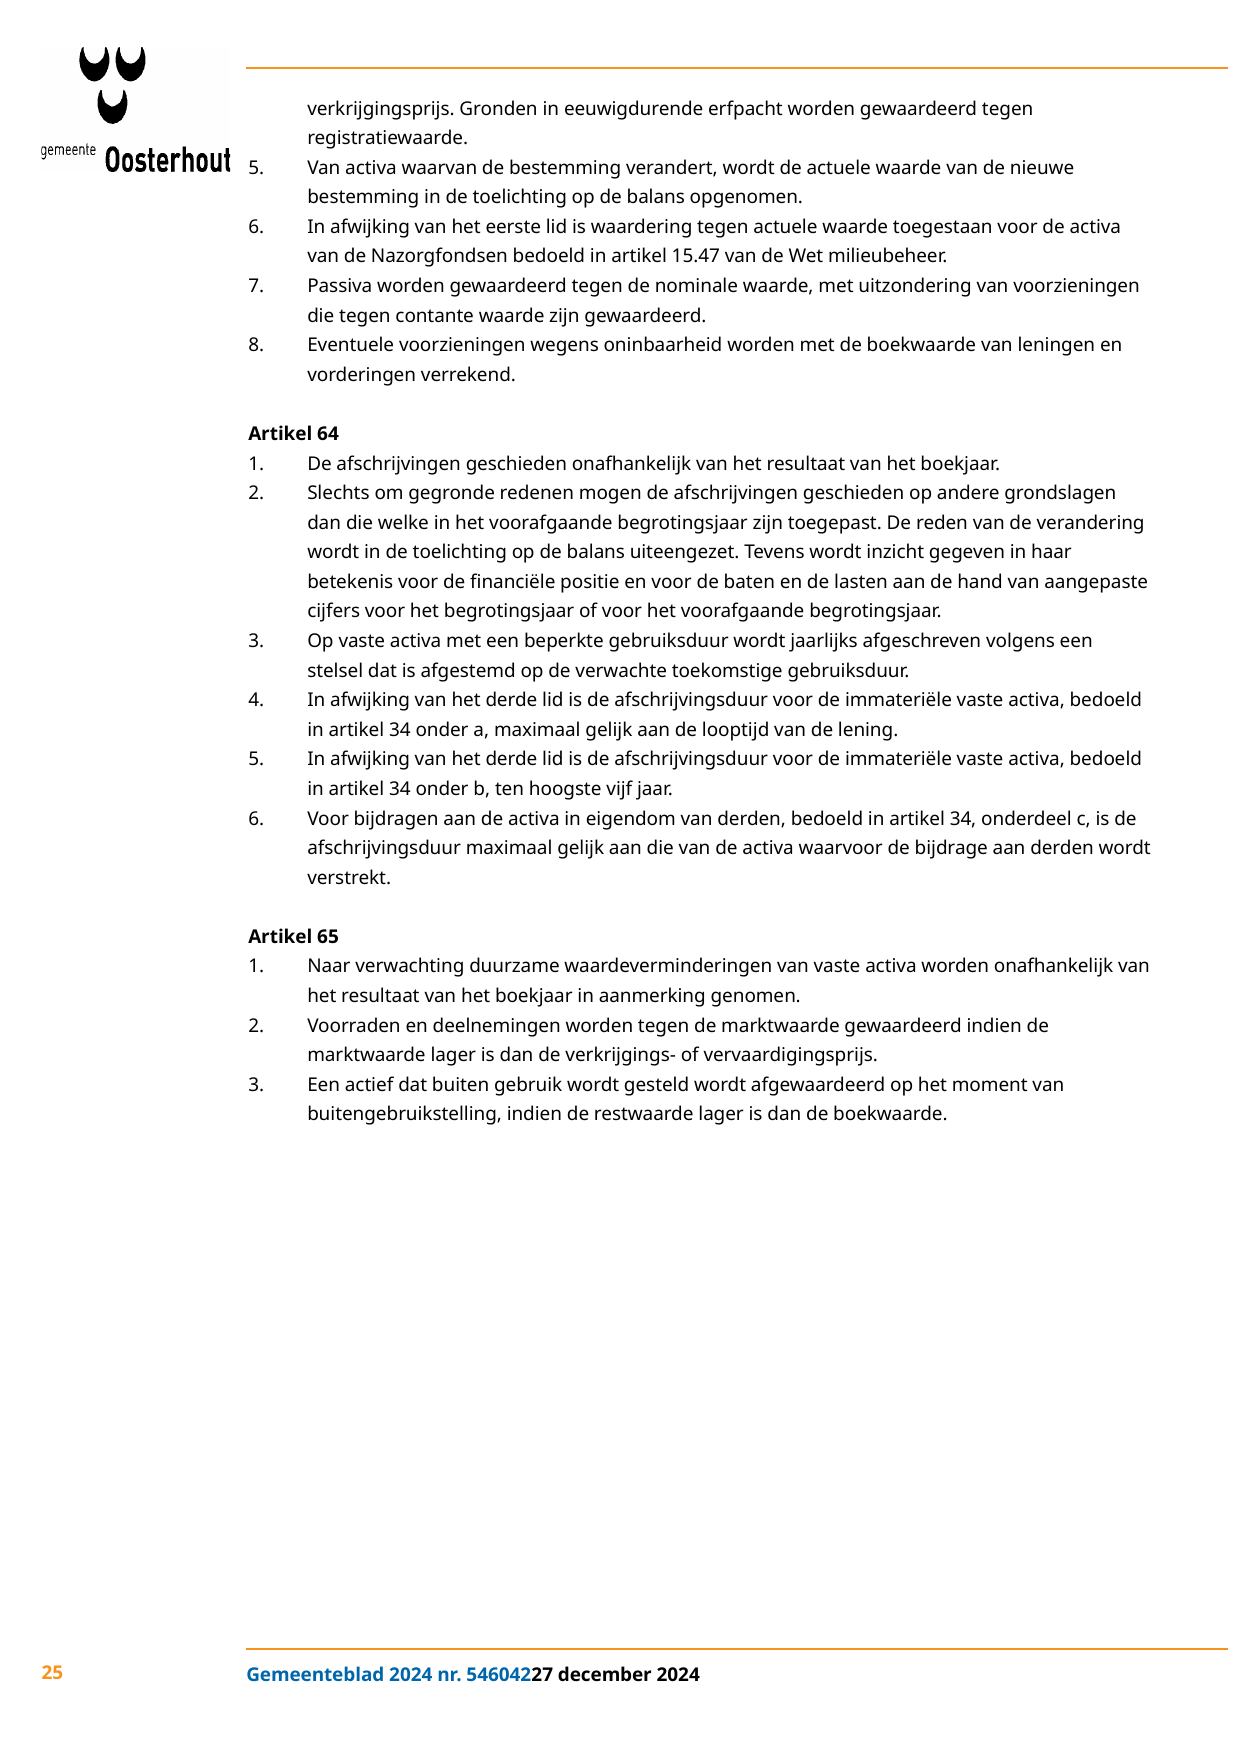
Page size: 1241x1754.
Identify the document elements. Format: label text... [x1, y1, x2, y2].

list In afwijking van het derde lid is de afschrijvingsduur voor de immateriële vaste activa, bedoeld in artikel 34 onder a, maximaal gelijk aan de looptijd van de lening. [248, 686, 1152, 742]
list In afwijking van het derde lid is de afschrijvingsduur voor de immateriële vaste activa, bedoeld in artikel 34 onder b, ten hoogste vijf jaar. [248, 746, 1152, 801]
list Slechts om gegronde redenen mogen de afschrijvingen geschieden op andere grondslagen dan die welke in het voorafgaande begrotingsjaar zijn toegepast. De reden van de verandering wordt in de toelichting op de balans uiteengezet. Tevens wordt inzicht gegeven in haar betekenis voor de financiële positie en voor de baten en de lasten aan de hand van aangepaste cijfers voor het begrotingsjaar of voor het voorafgaande begrotingsjaar. [248, 479, 1152, 623]
list Voorraden en deelnemingen worden tegen de marktwaarde gewaardeerd indien de marktwaarde lager is dan de verkrijgings- of vervaardigingsprijs. [248, 1012, 1152, 1067]
list verkrijgingsprijs. Gronden in eeuwigdurende erfpacht worden gewaardeerd tegen registratiewaarde. [248, 95, 1152, 150]
list Eventuele voorzieningen wegens oninbaarheid worden met de boekwaarde van leningen en vorderingen verrekend. [248, 331, 1152, 387]
text Artikel 64 [248, 420, 1152, 446]
list De afschrijvingen geschieden onafhankelijk van het resultaat van het boekjaar. [248, 450, 1152, 476]
text Artikel 65 [248, 923, 1152, 949]
list Passiva worden gewaardeerd tegen de nominale waarde, met uitzondering van voorzieningen die tegen contante waarde zijn gewaardeerd. [248, 272, 1152, 328]
list Naar verwachting duurzame waardeverminderingen van vaste activa worden onafhankelijk van het resultaat van het boekjaar in aanmerking genomen. [248, 953, 1152, 1008]
list Voor bijdragen aan de activa in eigendom van derden, bedoeld in artikel 34, onderdeel c, is de afschrijvingsduur maximaal gelijk aan die van de activa waarvoor de bijdrage aan derden wordt verstrekt. [248, 805, 1152, 890]
list Een actief dat buiten gebruik wordt gesteld wordt afgewaardeerd op het moment van buitengebruikstelling, indien de restwaarde lager is dan de boekwaarde. [248, 1071, 1152, 1126]
list In afwijking van het eerste lid is waardering tegen actuele waarde toegestaan voor de activa van de Nazorgfondsen bedoeld in artikel 15.47 van de Wet milieubeheer. [248, 213, 1152, 268]
list Van activa waarvan de bestemming verandert, wordt de actuele waarde van de nieuwe bestemming in de toelichting op de balans opgenomen. [248, 154, 1152, 209]
picture [41, 47, 231, 172]
list Op vaste activa met een beperkte gebruiksduur wordt jaarlijks afgeschreven volgens een stelsel dat is afgestemd op de verwachte toekomstige gebruiksduur. [248, 627, 1152, 683]
